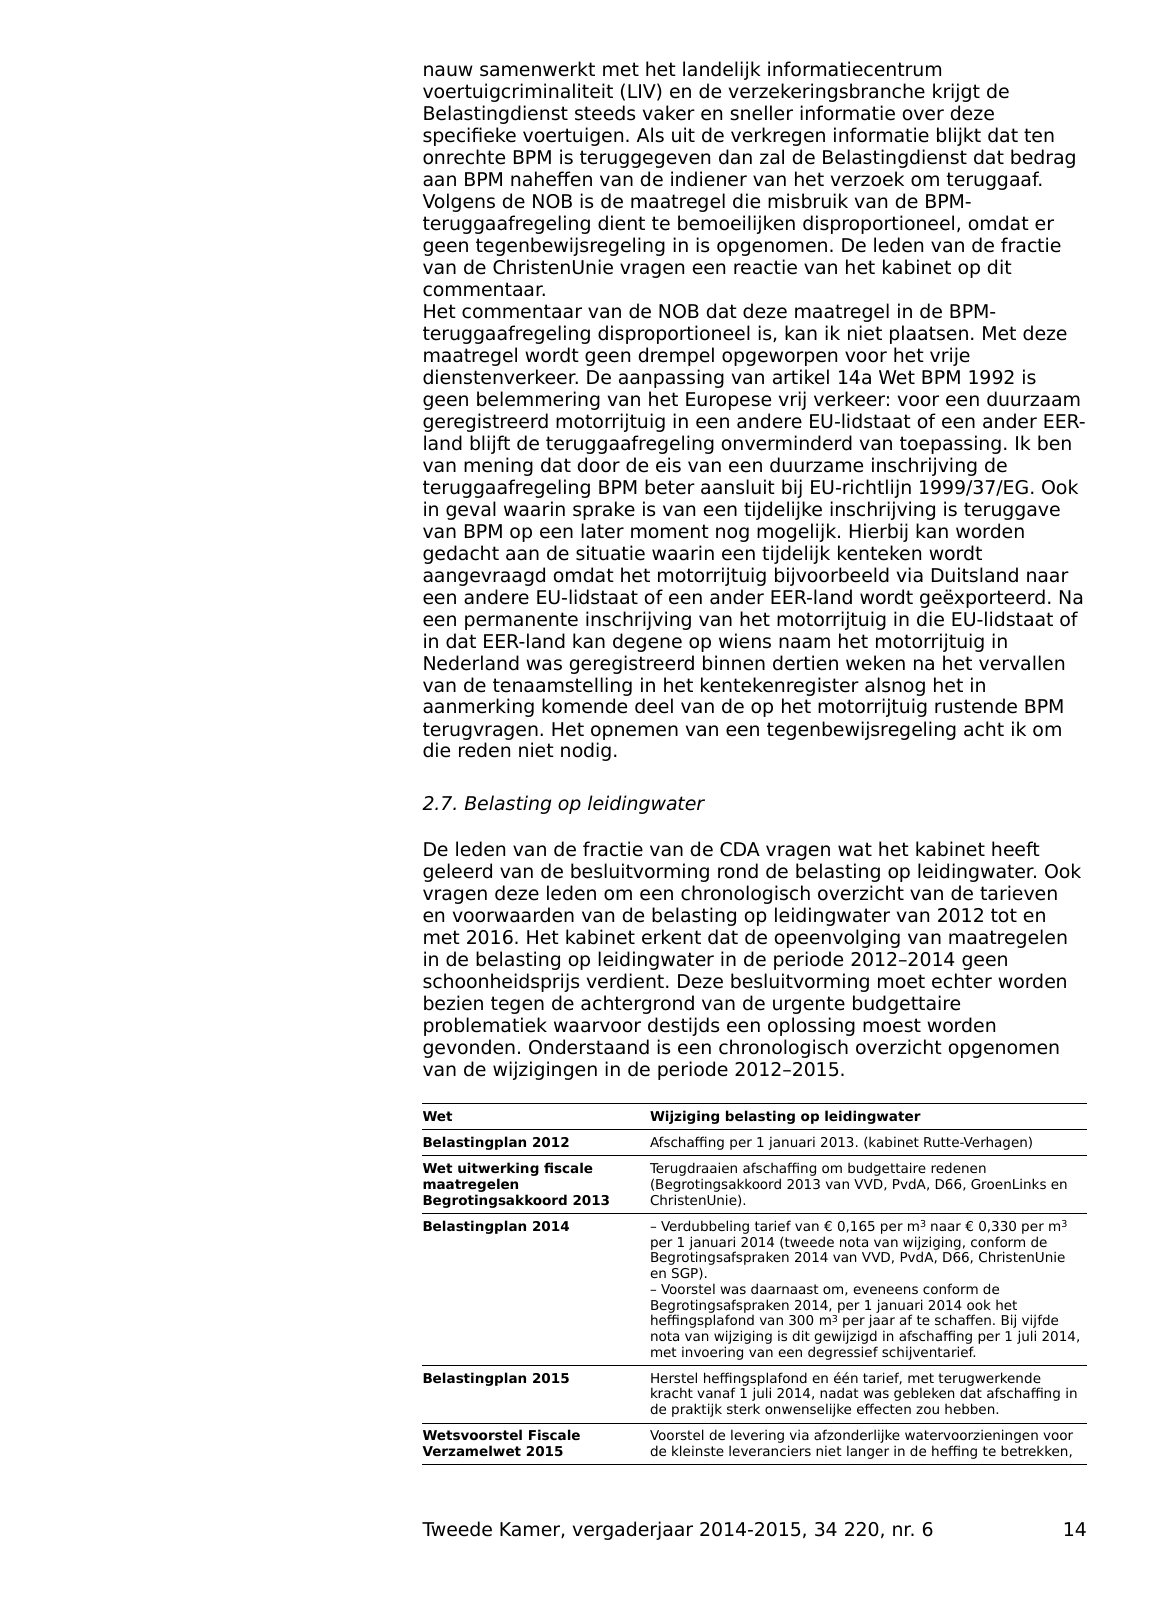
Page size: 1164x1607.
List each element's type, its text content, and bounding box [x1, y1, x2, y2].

text Volgens de NOB is de maatregel die misbruik van de BPM-teruggaafregeling dient te bemoeilijken disproportioneel, omdat er geen tegenbewijsregeling in is opgenomen. De leden van de fractie van de ChristenUnie vragen een reactie van het kabinet op dit commentaar. [422, 191, 1087, 301]
table_cell Terugdraaien afschaffing om budgettaire redenen (Begrotingsakkoord 2013 van VVD, PvdA, D66, GroenLinks en ChristenUnie). [644, 1156, 1087, 1213]
table_cell Belastingplan 2014 [422, 1214, 644, 1365]
table_cell Herstel heffingsplafond en één tarief, met terugwerkende kracht vanaf 1 juli 2014, nadat was gebleken dat afschaffing in de praktijk sterk onwenselijke effecten zou hebben. [644, 1366, 1087, 1422]
table_cell Afschaffing per 1 januari 2013. (kabinet Rutte-Verhagen) [644, 1130, 1087, 1155]
table_cell – Verdubbeling tarief van € 0,165 per m3 naar € 0,330 per m3 per 1 januari 2014 (tweede nota van wijziging, conform de Begrotingsafspraken 2014 van VVD, PvdA, D66, ChristenUnie en SGP). – Voorstel was daarnaast om, eveneens conform de Begrotingsafspraken 2014, per 1 januari 2014 ook het heffingsplafond van 300 m3 per jaar af te schaffen. Bij vijfde nota van wijziging is dit gewijzigd in afschaffing per 1 juli 2014, met invoering van een degressief schijventarief. [644, 1214, 1087, 1365]
table_header Wet [422, 1104, 644, 1129]
table_cell Belastingplan 2015 [422, 1366, 644, 1422]
table_cell Wetsvoorstel Fiscale Verzamelwet 2015 [422, 1424, 644, 1464]
table_cell Voorstel de levering via afzonderlijke watervoorzieningen voor de kleinste leveranciers niet langer in de heffing te betrekken, [644, 1424, 1087, 1464]
table_cell Wet uitwerking fiscale maatregelen Begrotingsakkoord 2013 [422, 1156, 644, 1213]
text De leden van de fractie van de CDA vragen wat het kabinet heeft geleerd van de besluitvorming rond de belasting op leidingwater. Ook vragen deze leden om een chronologisch overzicht van de tarieven en voorwaarden van de belasting op leidingwater van 2012 tot en met 2016. Het kabinet erkent dat de opeenvolging van maatregelen in de belasting op leidingwater in de periode 2012–2014 geen schoonheidsprijs verdient. Deze besluitvorming moet echter worden bezien tegen de achtergrond van de urgente budgettaire problematiek waarvoor destijds een oplossing moest worden gevonden. Onderstaand is een chronologisch overzicht opgenomen van de wijzigingen in de periode 2012–2015. [422, 839, 1087, 1081]
text Het commentaar van de NOB dat deze maatregel in de BPM-teruggaafregeling disproportioneel is, kan ik niet plaatsen. Met deze maatregel wordt geen drempel opgeworpen voor het vrije dienstenverkeer. De aanpassing van artikel 14a Wet BPM 1992 is geen belemmering van het Europese vrij verkeer: voor een duurzaam geregistreerd motorrijtuig in een andere EU-lidstaat of een ander EER-land blijft de teruggaafregeling onverminderd van toepassing. Ik ben van mening dat door de eis van een duurzame inschrijving de teruggaafregeling BPM beter aansluit bij EU-richtlijn 1999/37/EG. Ook in geval waarin sprake is van een tijdelijke inschrijving is teruggave van BPM op een later moment nog mogelijk. Hierbij kan worden gedacht aan de situatie waarin een tijdelijk kenteken wordt aangevraagd omdat het motorrijtuig bijvoorbeeld via Duitsland naar een andere EU-lidstaat of een ander EER-land wordt geëxporteerd. Na een permanente inschrijving van het motorrijtuig in die EU-lidstaat of in dat EER-land kan degene op wiens naam het motorrijtuig in Nederland was geregistreerd binnen dertien weken na het vervallen van de tenaamstelling in het kentekenregister alsnog het in aanmerking komende deel van de op het motorrijtuig rustende BPM terugvragen. Het opnemen van een tegenbewijsregeling acht ik om die reden niet nodig. [422, 301, 1087, 762]
table_cell Belastingplan 2012 [422, 1130, 644, 1155]
table_header Wijziging belasting op leidingwater [644, 1104, 1087, 1129]
text nauw samenwerkt met het landelijk informatiecentrum voertuigcriminaliteit (LIV) en de verzekeringsbranche krijgt de Belastingdienst steeds vaker en sneller informatie over deze specifieke voertuigen. Als uit de verkregen informatie blijkt dat ten onrechte BPM is teruggegeven dan zal de Belastingdienst dat bedrag aan BPM naheffen van de indiener van het verzoek om teruggaaf. [422, 59, 1087, 191]
subtitle 2.7. Belasting op leidingwater [422, 792, 1087, 814]
